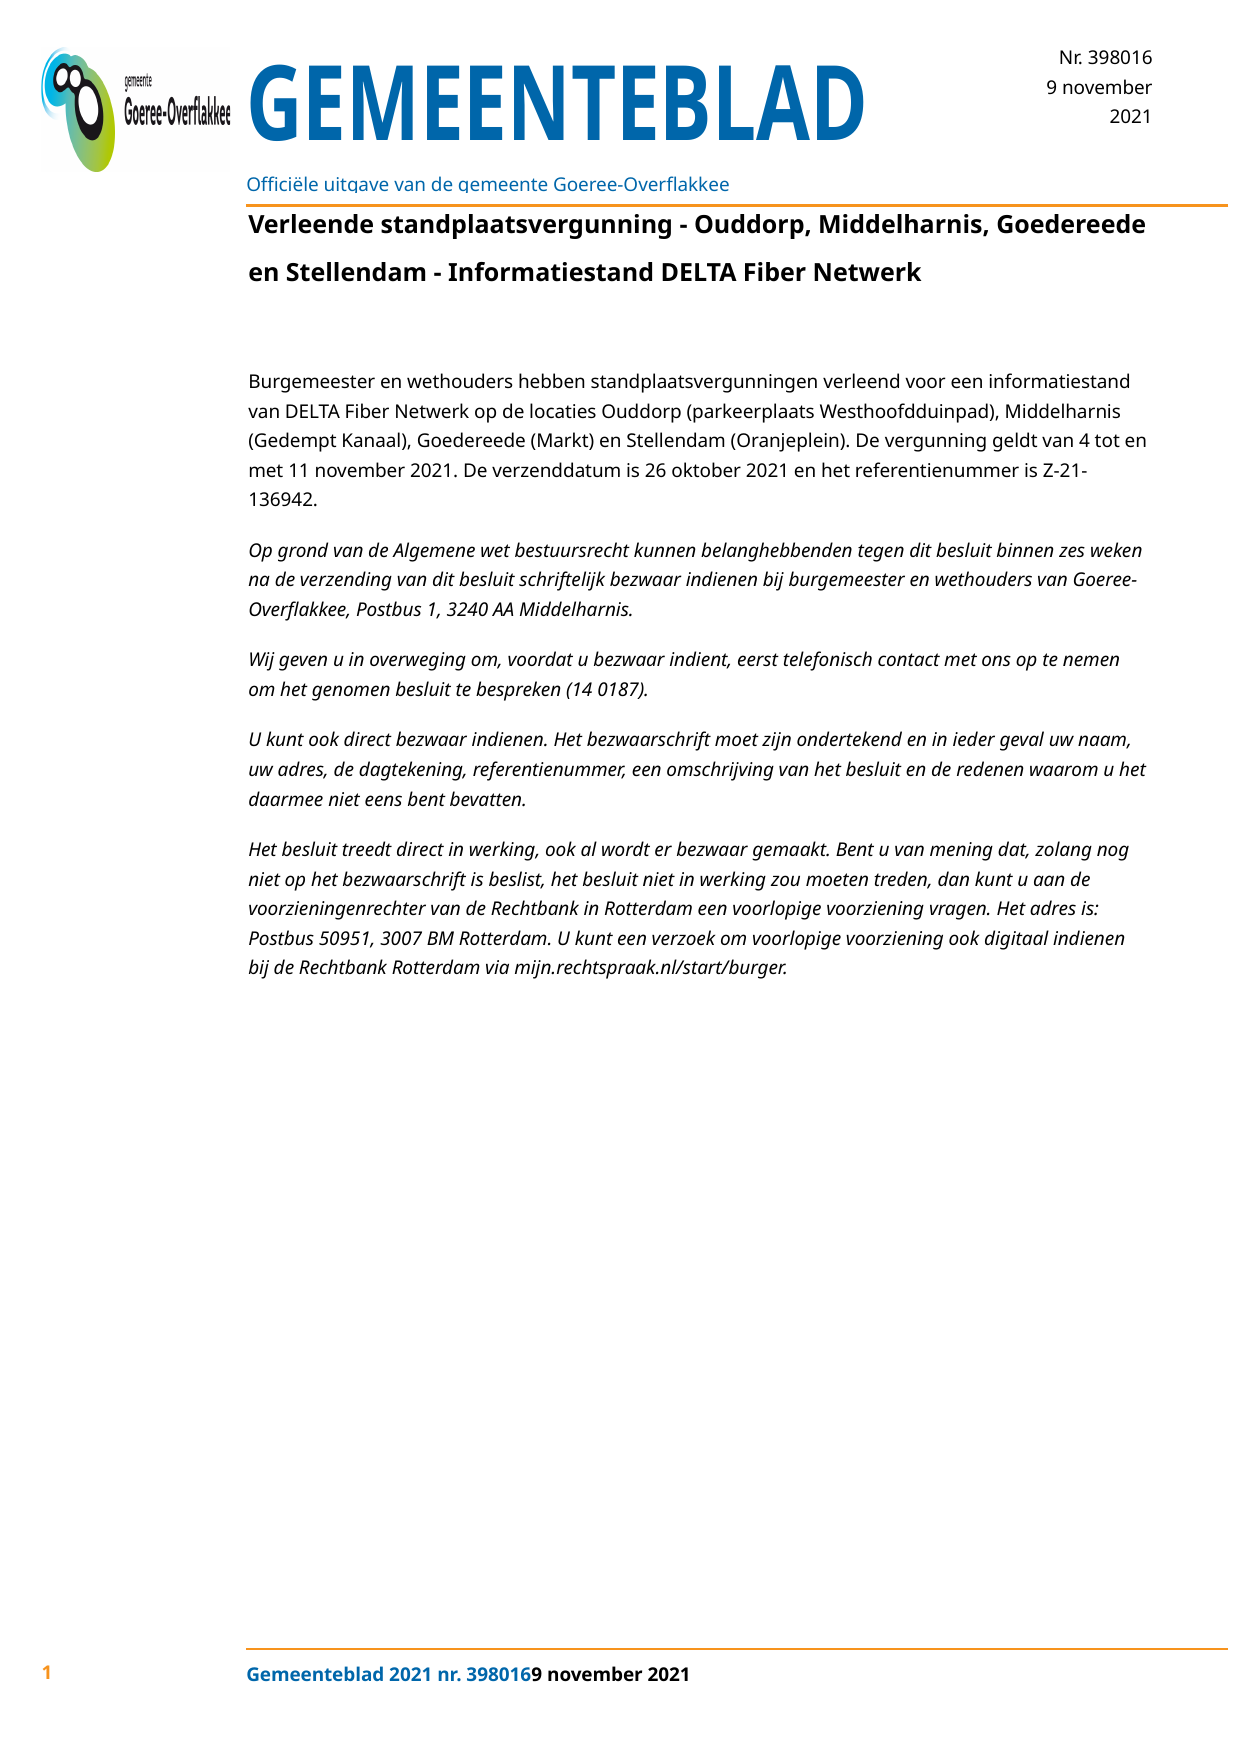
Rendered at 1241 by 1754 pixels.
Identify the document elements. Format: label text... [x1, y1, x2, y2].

text U kunt ook direct bezwaar indienen. Het bezwaarschrift moet zijn ondertekend en in ieder geval uw naam, uw adres, de dagtekening, referentienummer, een omschrijving van het besluit en de redenen waarom u het daarmee niet eens bent bevatten. [248, 727, 1152, 812]
text Wij geven u in overweging om, voordat u bezwaar indient, eerst telefonisch contact met ons op te nemen om het genomen besluit te bespreken (14 0187). [248, 647, 1152, 702]
text Op grond van de Algemene wet bestuursrecht kunnen belanghebbenden tegen dit besluit binnen zes weken na de verzending van dit besluit schriftelijk bezwaar indienen bij burgemeester en wethouders van Goeree-Overflakkee, Postbus 1, 3240 AA Middelharnis. [248, 537, 1152, 622]
text Het besluit treedt direct in werking, ook al wordt er bezwaar gemaakt. Bent u van mening dat, zolang nog niet op het bezwaarschrift is beslist, het besluit niet in werking zou moeten treden, dan kunt u aan de voorzieningenrechter van de Rechtbank in Rotterdam een voorlopige voorziening vragen. Het adres is: Postbus 50951, 3007 BM Rotterdam. U kunt een verzoek om voorlopige voorziening ook digitaal indienen bij de Rechtbank Rotterdam via mijn.rechtspraak.nl/start/burger. [248, 836, 1152, 980]
text Burgemeester en wethouders hebben standplaatsvergunningen verleend voor een informatiestand van DELTA Fiber Netwerk op de locaties Ouddorp (parkeerplaats Westhoofdduinpad), Middelharnis (Gedempt Kanaal), Goedereede (Markt) en Stellendam (Oranjeplein). De vergunning geldt van 4 tot en met 11 november 2021. De verzenddatum is 26 oktober 2021 en het referentienummer is Z-21-136942. [248, 368, 1152, 512]
text Verleende standplaatsvergunning - Ouddorp, Middelharnis, Goedereede en Stellendam - Informatiestand DELTA Fiber Netwerk [248, 207, 1152, 288]
picture [41, 47, 231, 172]
